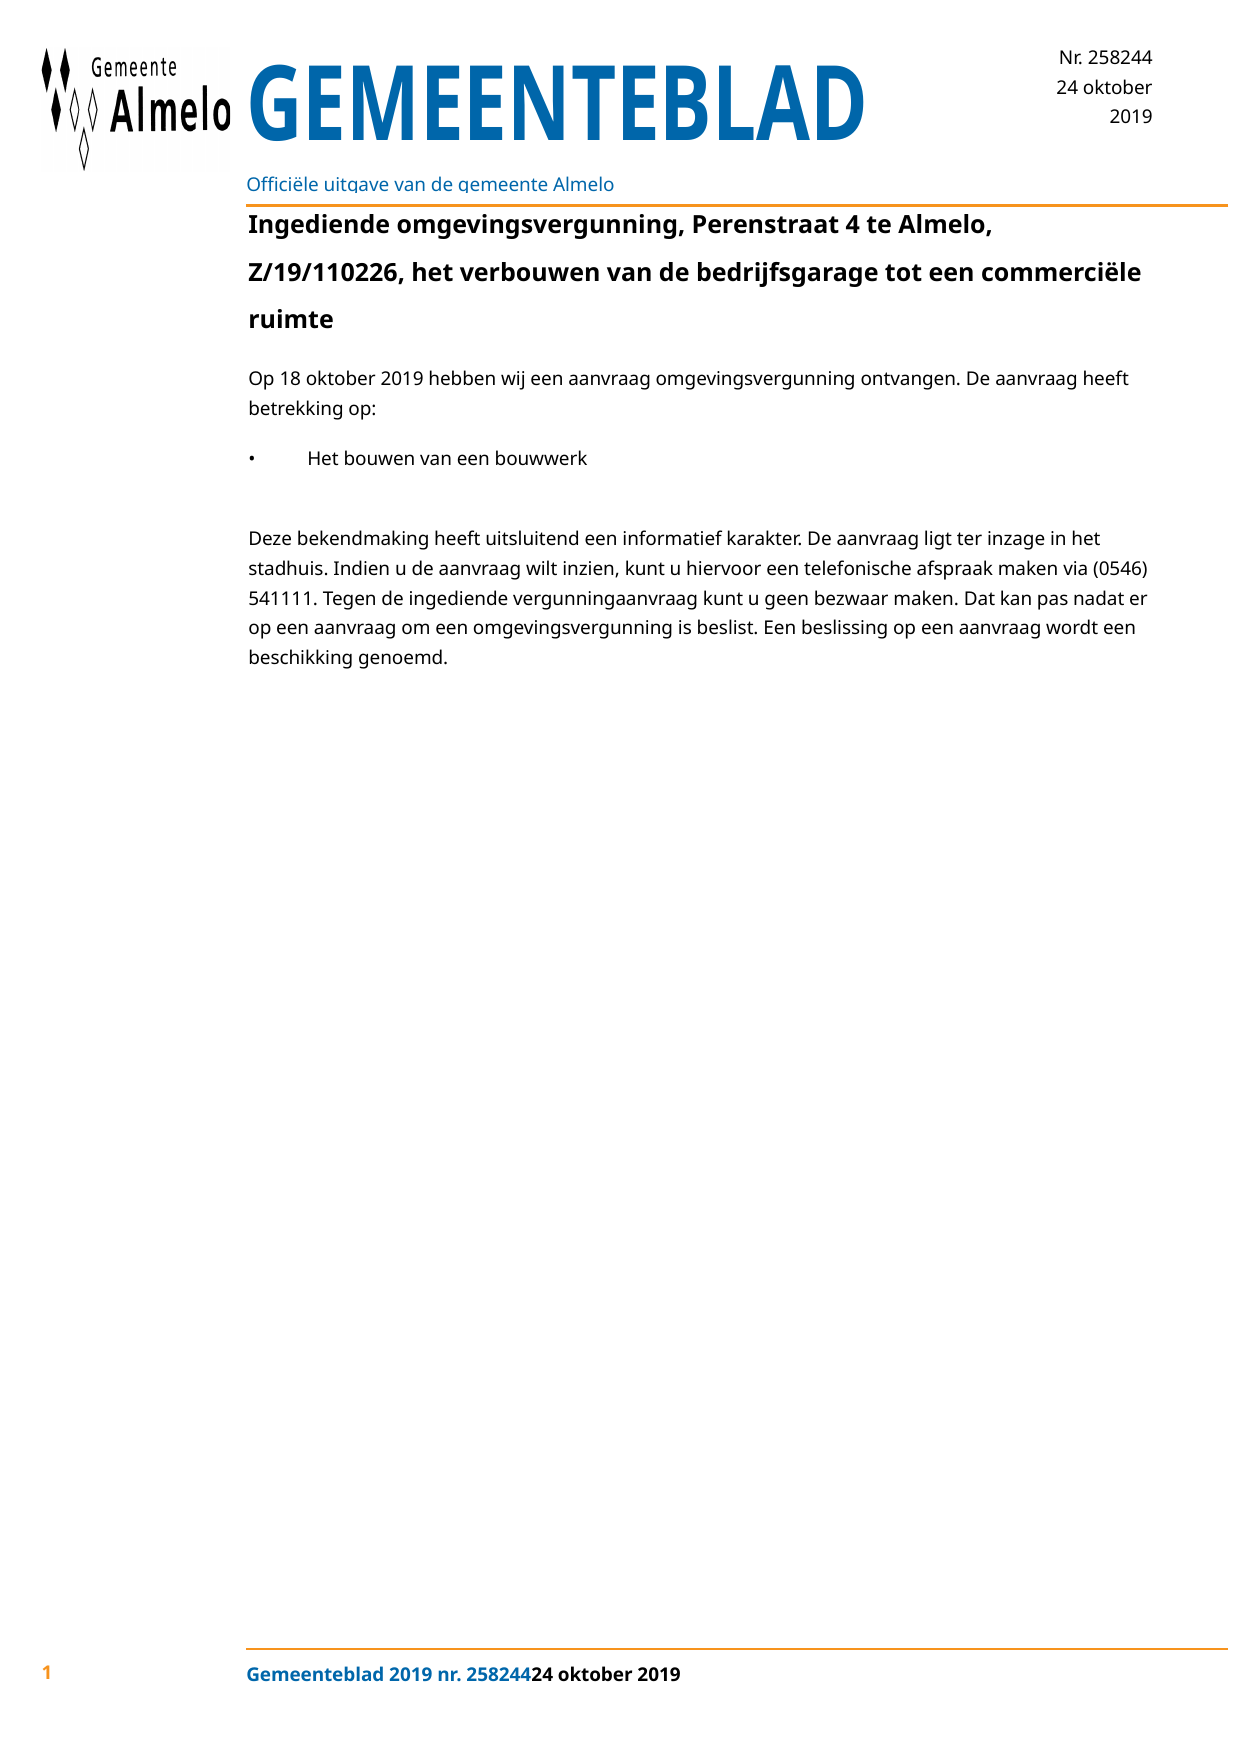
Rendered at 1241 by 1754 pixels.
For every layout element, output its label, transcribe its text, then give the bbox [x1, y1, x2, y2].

text Op 18 oktober 2019 hebben wij een aanvraag omgevingsvergunning ontvangen. De aanvraag heeft betrekking op: [248, 366, 1152, 421]
list Het bouwen van een bouwwerk [248, 446, 1152, 471]
picture [41, 47, 231, 172]
text Ingediende omgevingsvergunning, Perenstraat 4 te Almelo, Z/19/110226, het verbouwen van de bedrijfsgarage tot een commerciële ruimte [248, 207, 1152, 336]
text Deze bekendmaking heeft uitsluitend een informatief karakter. De aanvraag ligt ter inzage in het stadhuis. Indien u de aanvraag wilt inzien, kunt u hiervoor een telefonische afspraak maken via (0546) 541111. Tegen de ingediende vergunningaanvraag kunt u geen bezwaar maken. Dat kan pas nadat er op een aanvraag om een omgevingsvergunning is beslist. Een beslissing op een aanvraag wordt een beschikking genoemd. [248, 526, 1152, 669]
